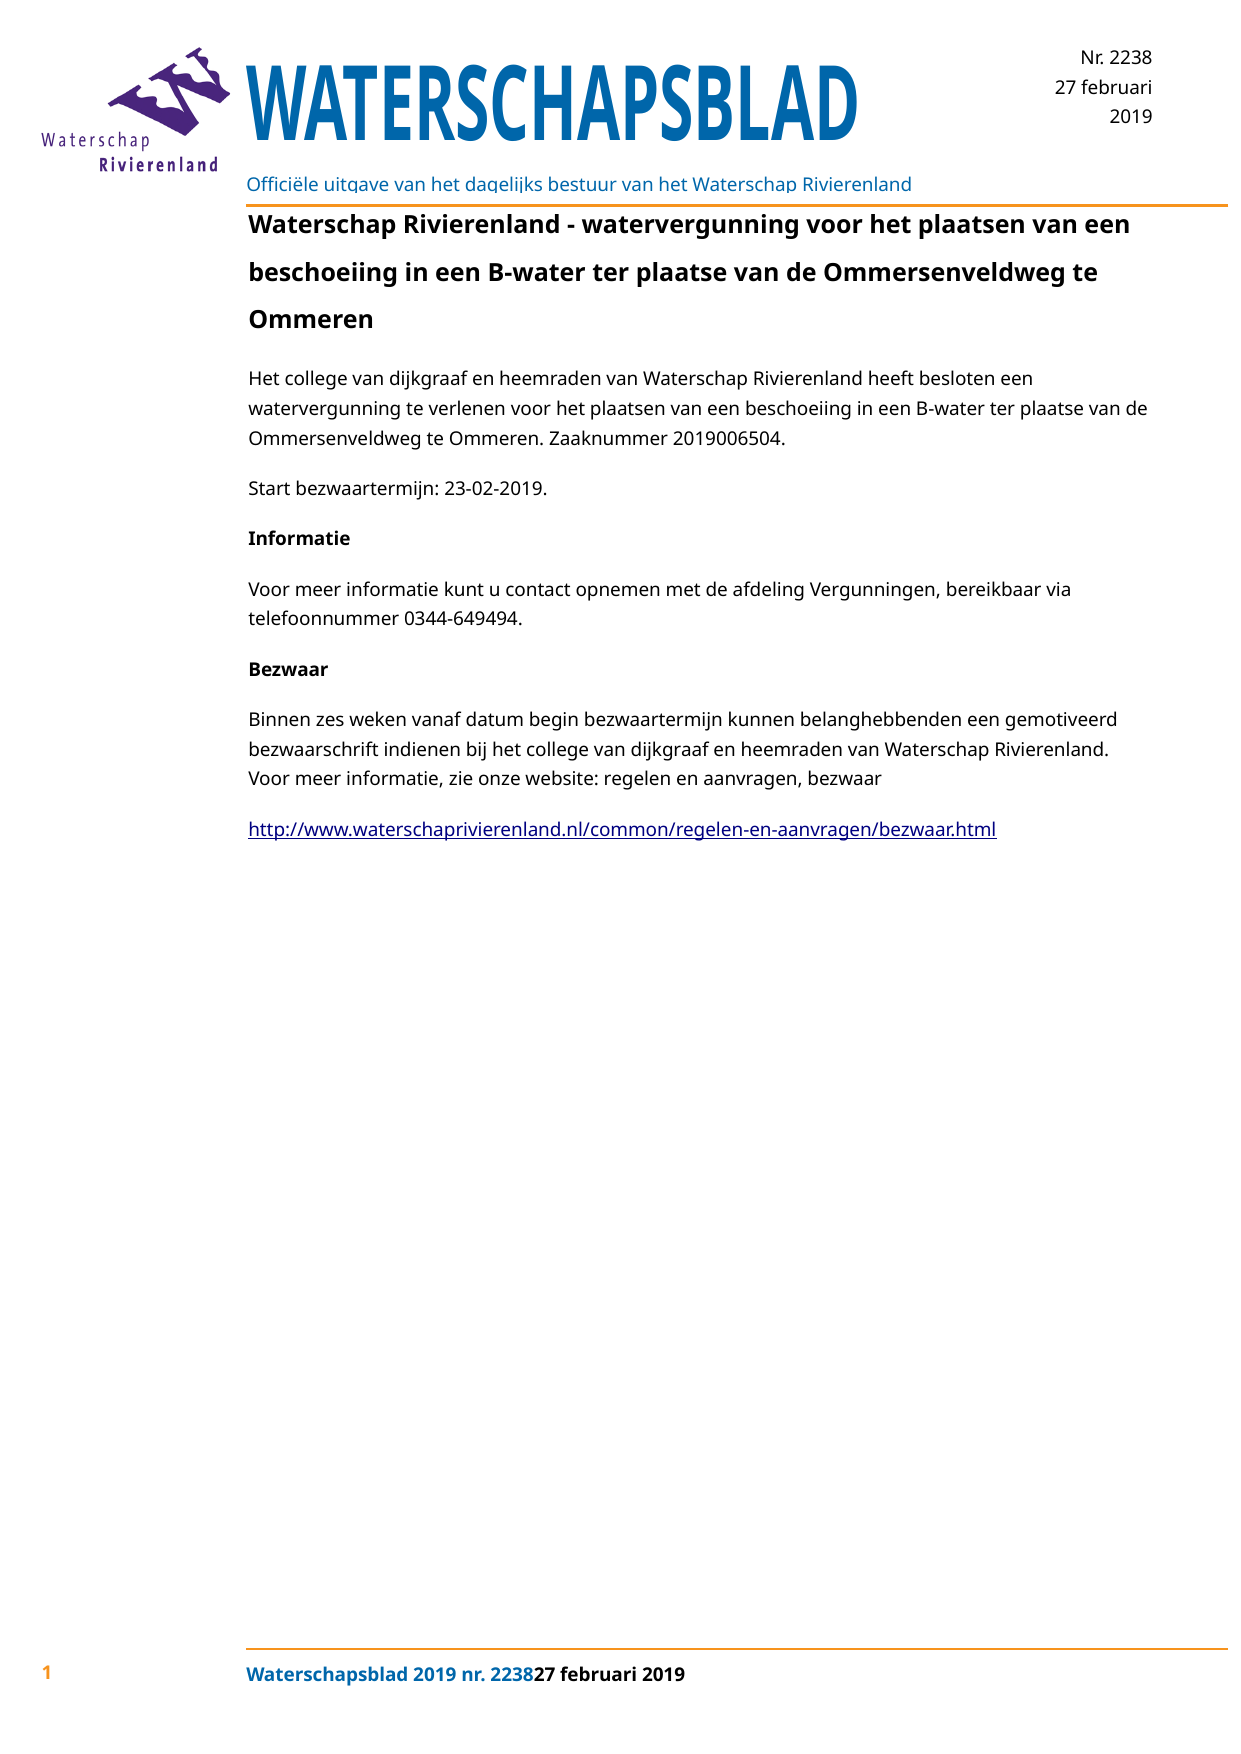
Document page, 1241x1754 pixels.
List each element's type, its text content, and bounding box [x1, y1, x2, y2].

picture [41, 47, 231, 172]
text Informatie [248, 526, 1152, 551]
text http://www.waterschaprivierenland.nl/common/regelen-en-aanvragen/bezwaar.html [248, 816, 1152, 842]
text Start bezwaartermijn: 23-02-2019. [248, 475, 1152, 501]
text Bezwaar [248, 656, 1152, 682]
text Voor meer informatie kunt u contact opnemen met de afdeling Vergunningen, bereikbaar via telefoonnummer 0344-649494. [248, 576, 1152, 631]
text Binnen zes weken vanaf datum begin bezwaartermijn kunnen belanghebbenden een gemotiveerd bezwaarschrift indienen bij het college van dijkgraaf en heemraden van Waterschap Rivierenland. Voor meer informatie, zie onze website: regelen en aanvragen, bezwaar [248, 706, 1152, 791]
text Waterschap Rivierenland - watervergunning voor het plaatsen van een beschoeiing in een B-water ter plaatse van de Ommersenveldweg te Ommeren [248, 207, 1152, 336]
text Het college van dijkgraaf en heemraden van Waterschap Rivierenland heeft besloten een watervergunning te verlenen voor het plaatsen van een beschoeiing in een B-water ter plaatse van de Ommersenveldweg te Ommeren. Zaaknummer 2019006504. [248, 366, 1152, 450]
